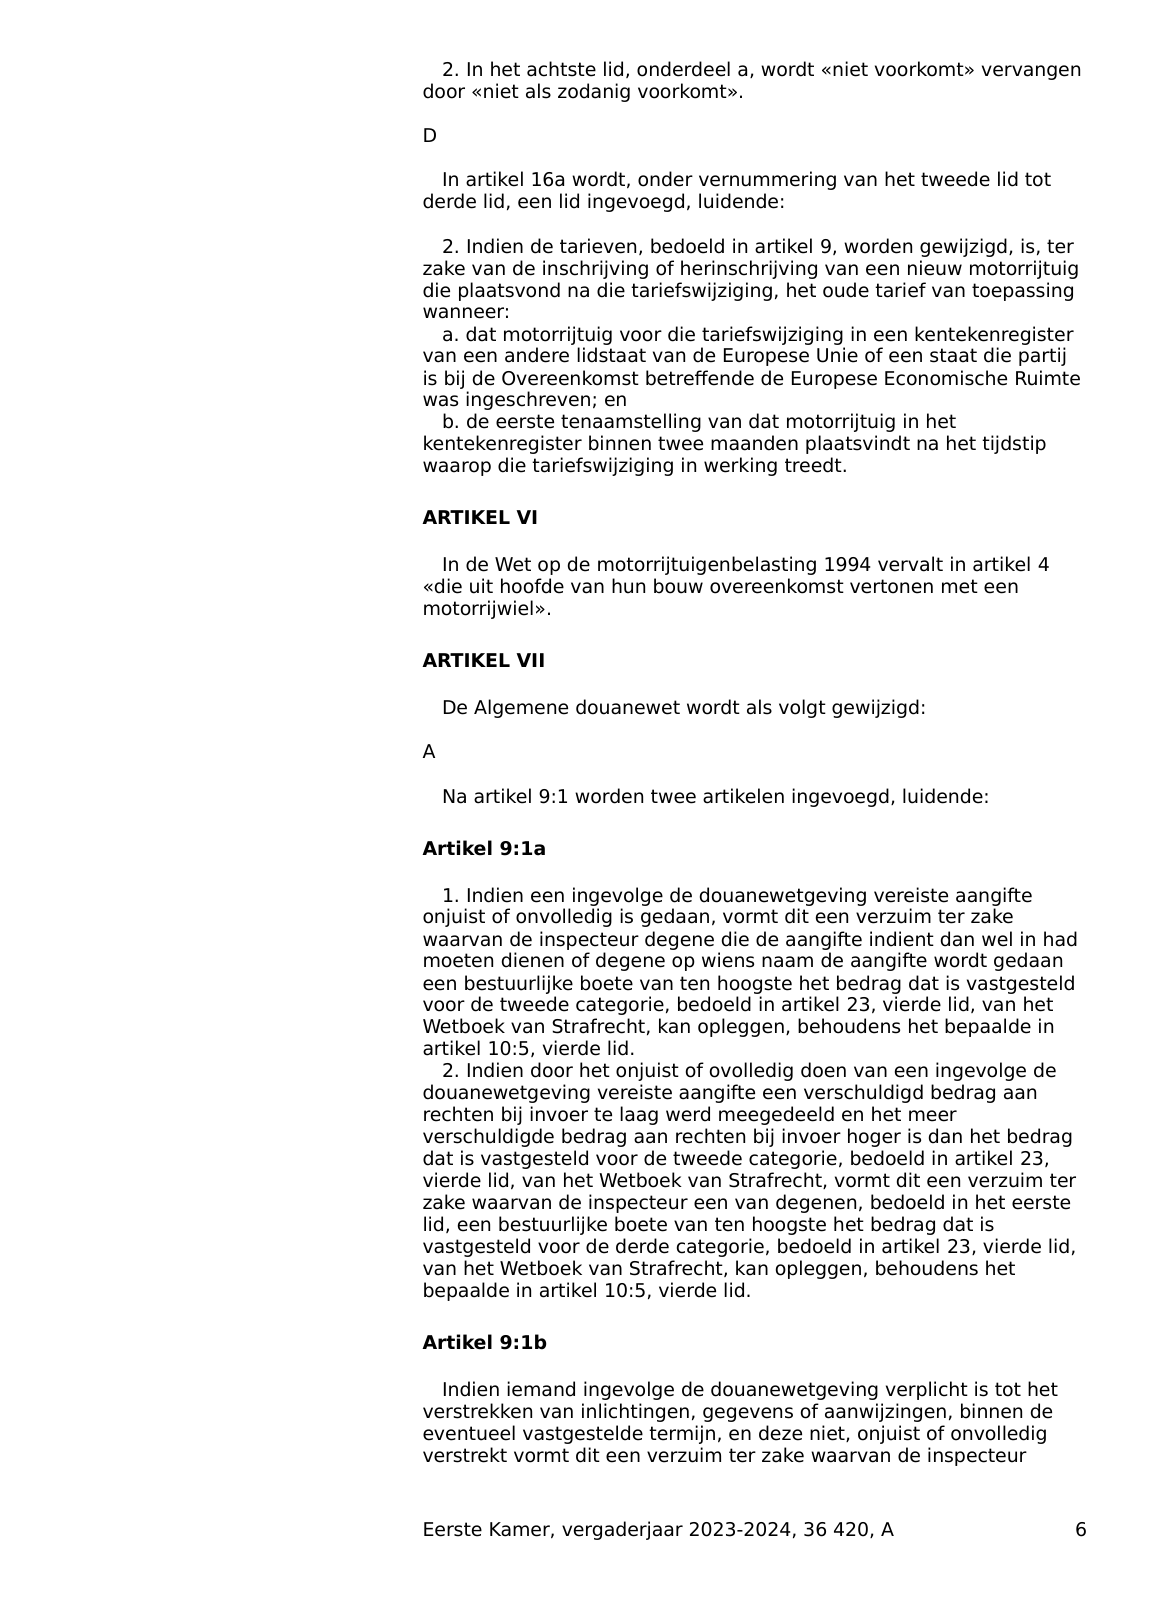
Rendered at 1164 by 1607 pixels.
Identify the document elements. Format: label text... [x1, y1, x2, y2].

text 2. Indien de tarieven, bedoeld in artikel 9, worden gewijzigd, is, ter zake van de inschrijving of herinschrijving van een nieuw motorrijtuig die plaatsvond na die tariefswijziging, het oude tarief van toepassing wanneer: [422, 236, 1087, 323]
text 1. Indien een ingevolge de douanewetgeving vereiste aangifte onjuist of onvolledig is gedaan, vormt dit een verzuim ter zake waarvan de inspecteur degene die de aangifte indient dan wel in had moeten dienen of degene op wiens naam de aangifte wordt gedaan een bestuurlijke boete van ten hoogste het bedrag dat is vastgesteld voor de tweede categorie, bedoeld in artikel 23, vierde lid, van het Wetboek van Strafrecht, kan opleggen, behoudens het bepaalde in artikel 10:5, vierde lid. [422, 884, 1087, 1060]
subtitle Artikel 9:1b [422, 1332, 1087, 1354]
text D [422, 125, 1087, 147]
text a. dat motorrijtuig voor die tariefswijziging in een kentekenregister van een andere lidstaat van de Europese Unie of een staat die partij is bij de Overeenkomst betreffende de Europese Economische Ruimte was ingeschreven; en [422, 323, 1087, 411]
subtitle ARTIKEL VII [422, 650, 1087, 672]
text b. de eerste tenaamstelling van dat motorrijtuig in het kentekenregister binnen twee maanden plaatsvindt na het tijdstip waarop die tariefswijziging in werking treedt. [422, 411, 1087, 477]
text In de Wet op de motorrijtuigenbelasting 1994 vervalt in artikel 4 «die uit hoofde van hun bouw overeenkomst vertonen met een motorrijwiel». [422, 554, 1087, 620]
subtitle Artikel 9:1a [422, 837, 1087, 859]
text 2. Indien door het onjuist of ovolledig doen van een ingevolge de douanewetgeving vereiste aangifte een verschuldigd bedrag aan rechten bij invoer te laag werd meegedeeld en het meer verschuldigde bedrag aan rechten bij invoer hoger is dan het bedrag dat is vastgesteld voor de tweede categorie, bedoeld in artikel 23, vierde lid, van het Wetboek van Strafrecht, vormt dit een verzuim ter zake waarvan de inspecteur een van degenen, bedoeld in het eerste lid, een bestuurlijke boete van ten hoogste het bedrag dat is vastgesteld voor de derde categorie, bedoeld in artikel 23, vierde lid, van het Wetboek van Strafrecht, kan opleggen, behoudens het bepaalde in artikel 10:5, vierde lid. [422, 1060, 1087, 1302]
text 2. In het achtste lid, onderdeel a, wordt «niet voorkomt» vervangen door «niet als zodanig voorkomt». [422, 59, 1087, 103]
text Indien iemand ingevolge de douanewetgeving verplicht is tot het verstrekken van inlichtingen, gegevens of aanwijzingen, binnen de eventueel vastgestelde termijn, en deze niet, onjuist of onvolledig verstrekt vormt dit een verzuim ter zake waarvan de inspecteur [422, 1379, 1087, 1467]
text A [422, 741, 1087, 763]
text Na artikel 9:1 worden twee artikelen ingevoegd, luidende: [422, 786, 1087, 807]
text In artikel 16a wordt, onder vernummering van het tweede lid tot derde lid, een lid ingevoegd, luidende: [422, 169, 1087, 213]
text De Algemene douanewet wordt als volgt gewijzigd: [422, 697, 1087, 719]
subtitle ARTIKEL VI [422, 507, 1087, 529]
